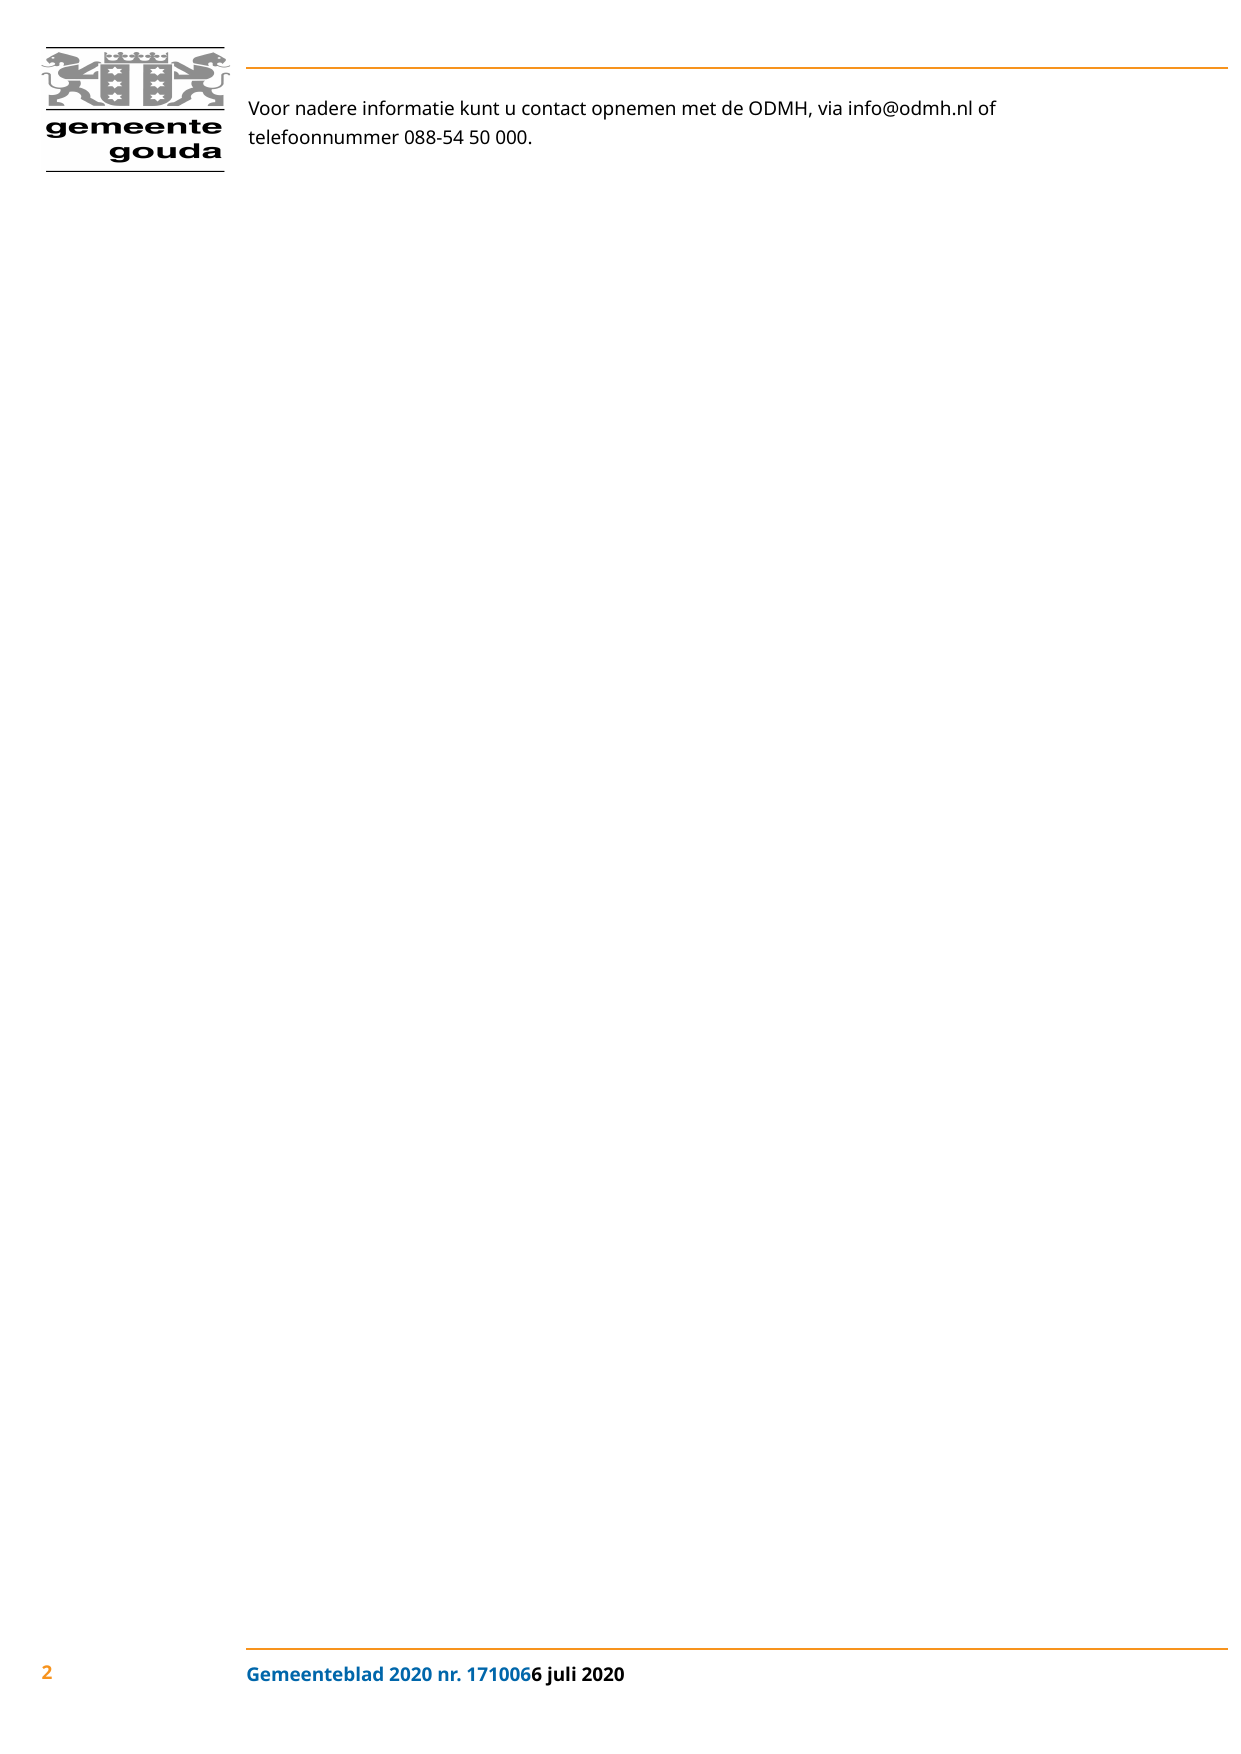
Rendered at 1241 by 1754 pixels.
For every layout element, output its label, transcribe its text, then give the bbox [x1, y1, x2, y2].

text Voor nadere informatie kunt u contact opnemen met de ODMH, via info@odmh.nl of telefoonnummer 088-54 50 000. [248, 95, 1152, 150]
picture [41, 47, 231, 172]
